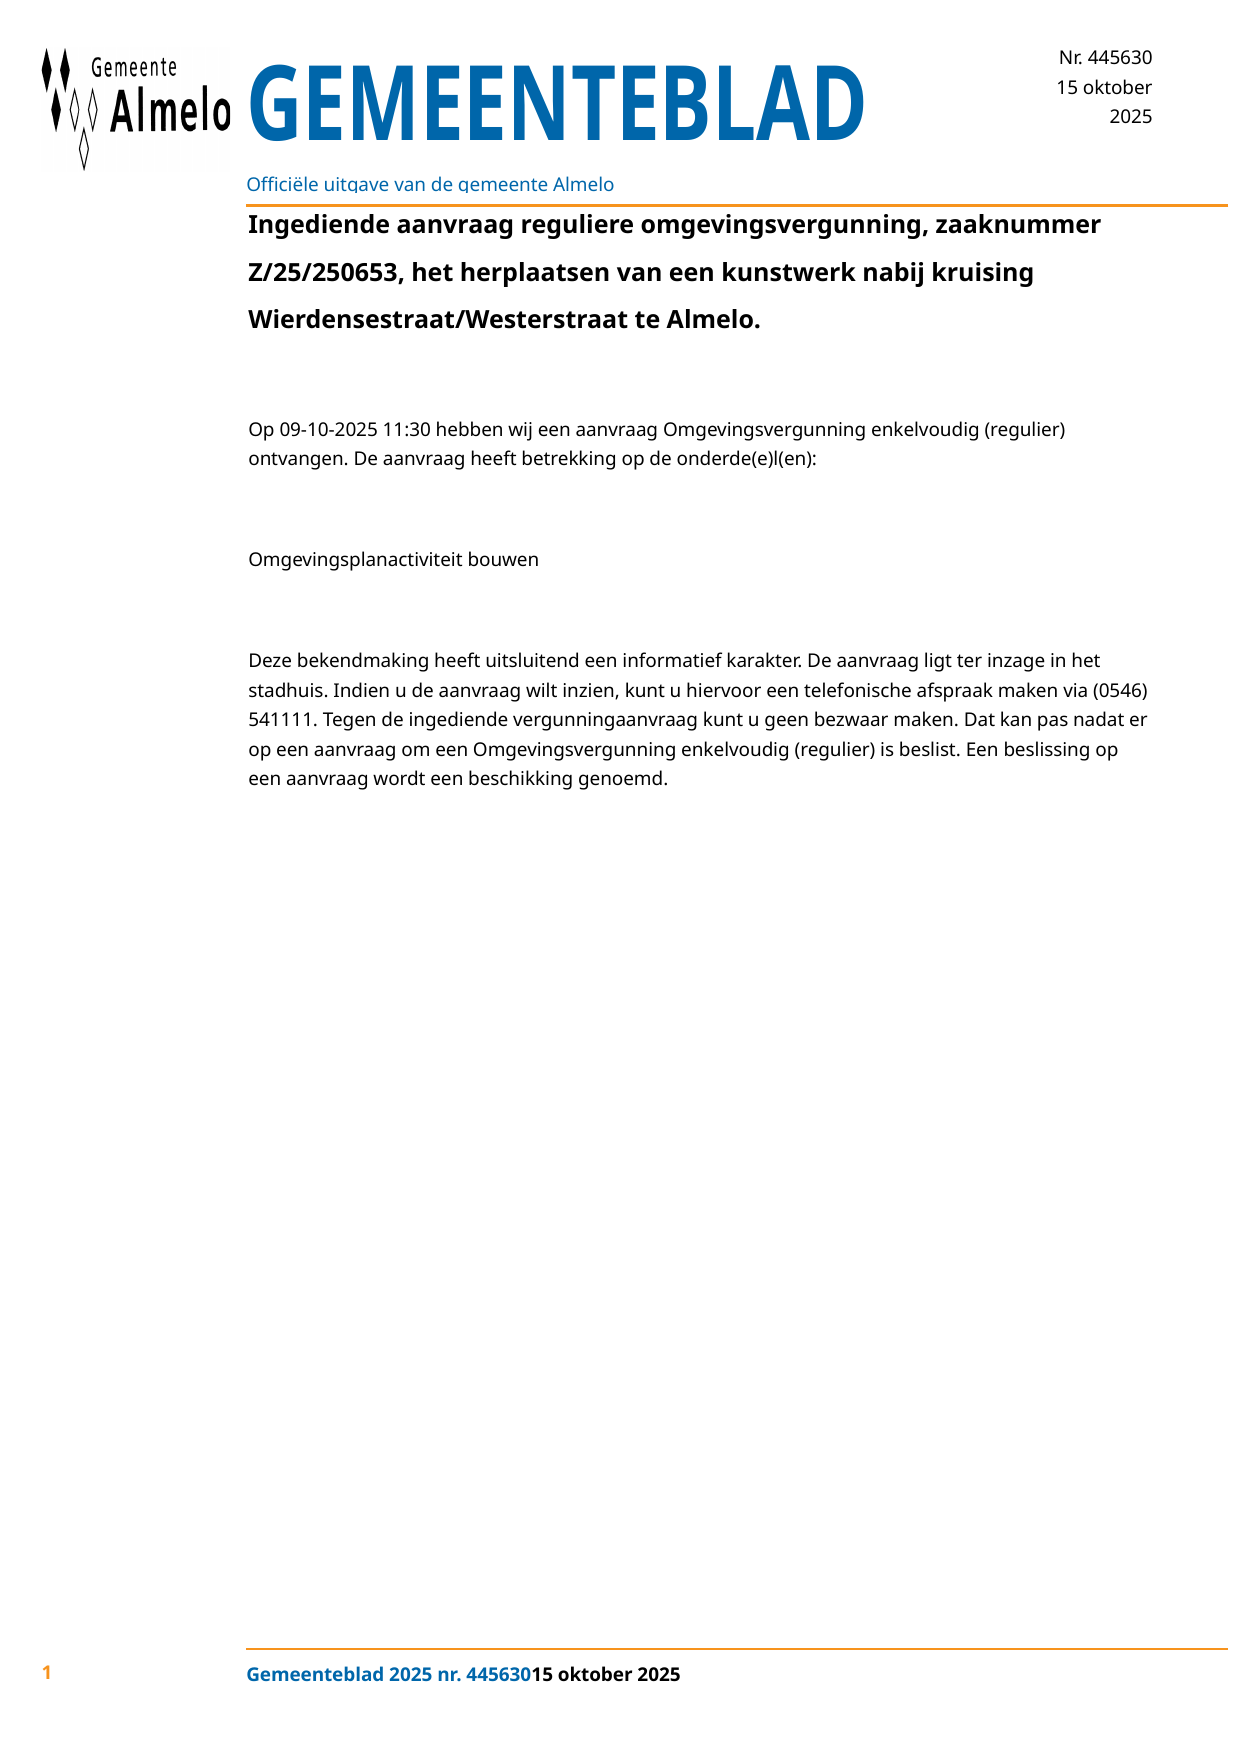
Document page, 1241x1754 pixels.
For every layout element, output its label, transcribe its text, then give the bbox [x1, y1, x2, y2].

text Ingediende aanvraag reguliere omgevingsvergunning, zaaknummer Z/25/250653, het herplaatsen van een kunstwerk nabij kruising Wierdensestraat/Westerstraat te Almelo. [248, 207, 1152, 336]
text Deze bekendmaking heeft uitsluitend een informatief karakter. De aanvraag ligt ter inzage in het stadhuis. Indien u de aanvraag wilt inzien, kunt u hiervoor een telefonische afspraak maken via (0546) 541111. Tegen de ingediende vergunningaanvraag kunt u geen bezwaar maken. Dat kan pas nadat er op een aanvraag om een Omgevingsvergunning enkelvoudig (regulier) is beslist. Een beslissing op een aanvraag wordt een beschikking genoemd. [248, 647, 1152, 791]
picture [41, 47, 231, 172]
text Omgevingsplanactiviteit bouwen [248, 546, 1152, 572]
text Op 09-10-2025 11:30 hebben wij een aanvraag Omgevingsvergunning enkelvoudig (regulier) ontvangen. De aanvraag heeft betrekking op de onderde(e)l(en): [248, 416, 1152, 471]
